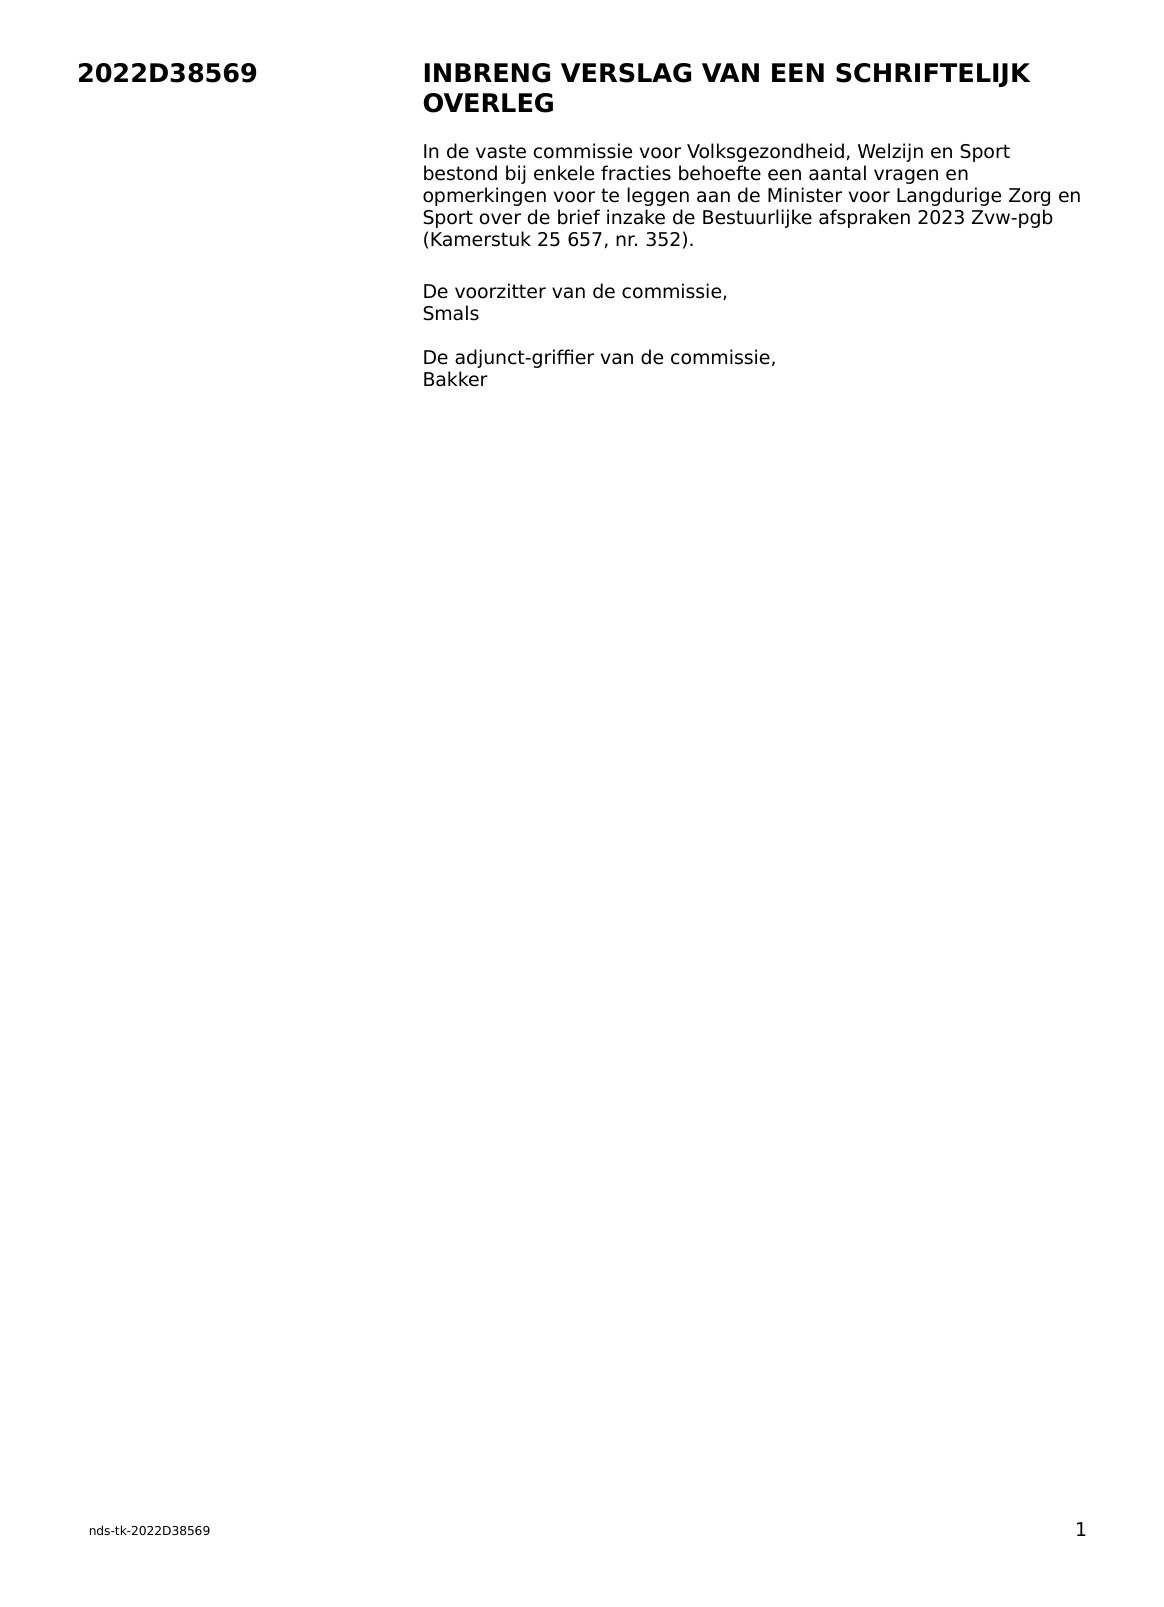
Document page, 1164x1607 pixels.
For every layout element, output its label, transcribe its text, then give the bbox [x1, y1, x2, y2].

text nds-tk-2022D38569 [88, 1524, 323, 1538]
text In de vaste commissie voor Volksgezondheid, Welzijn en Sport bestond bij enkele fracties behoefte een aantal vragen en opmerkingen voor te leggen aan de Minister voor Langdurige Zorg en Sport over de brief inzake de Bestuurlijke afspraken 2023 Zvw-pgb (Kamerstuk 25 657, nr. 352). [422, 141, 1087, 251]
text 2022D38569 INBRENG VERSLAG VAN EEN SCHRIFTELIJK OVERLEG [77, 59, 1087, 118]
text De voorzitter van de commissie, Smals [422, 281, 1087, 324]
text De adjunct-griffier van de commissie, Bakker [422, 347, 1087, 391]
